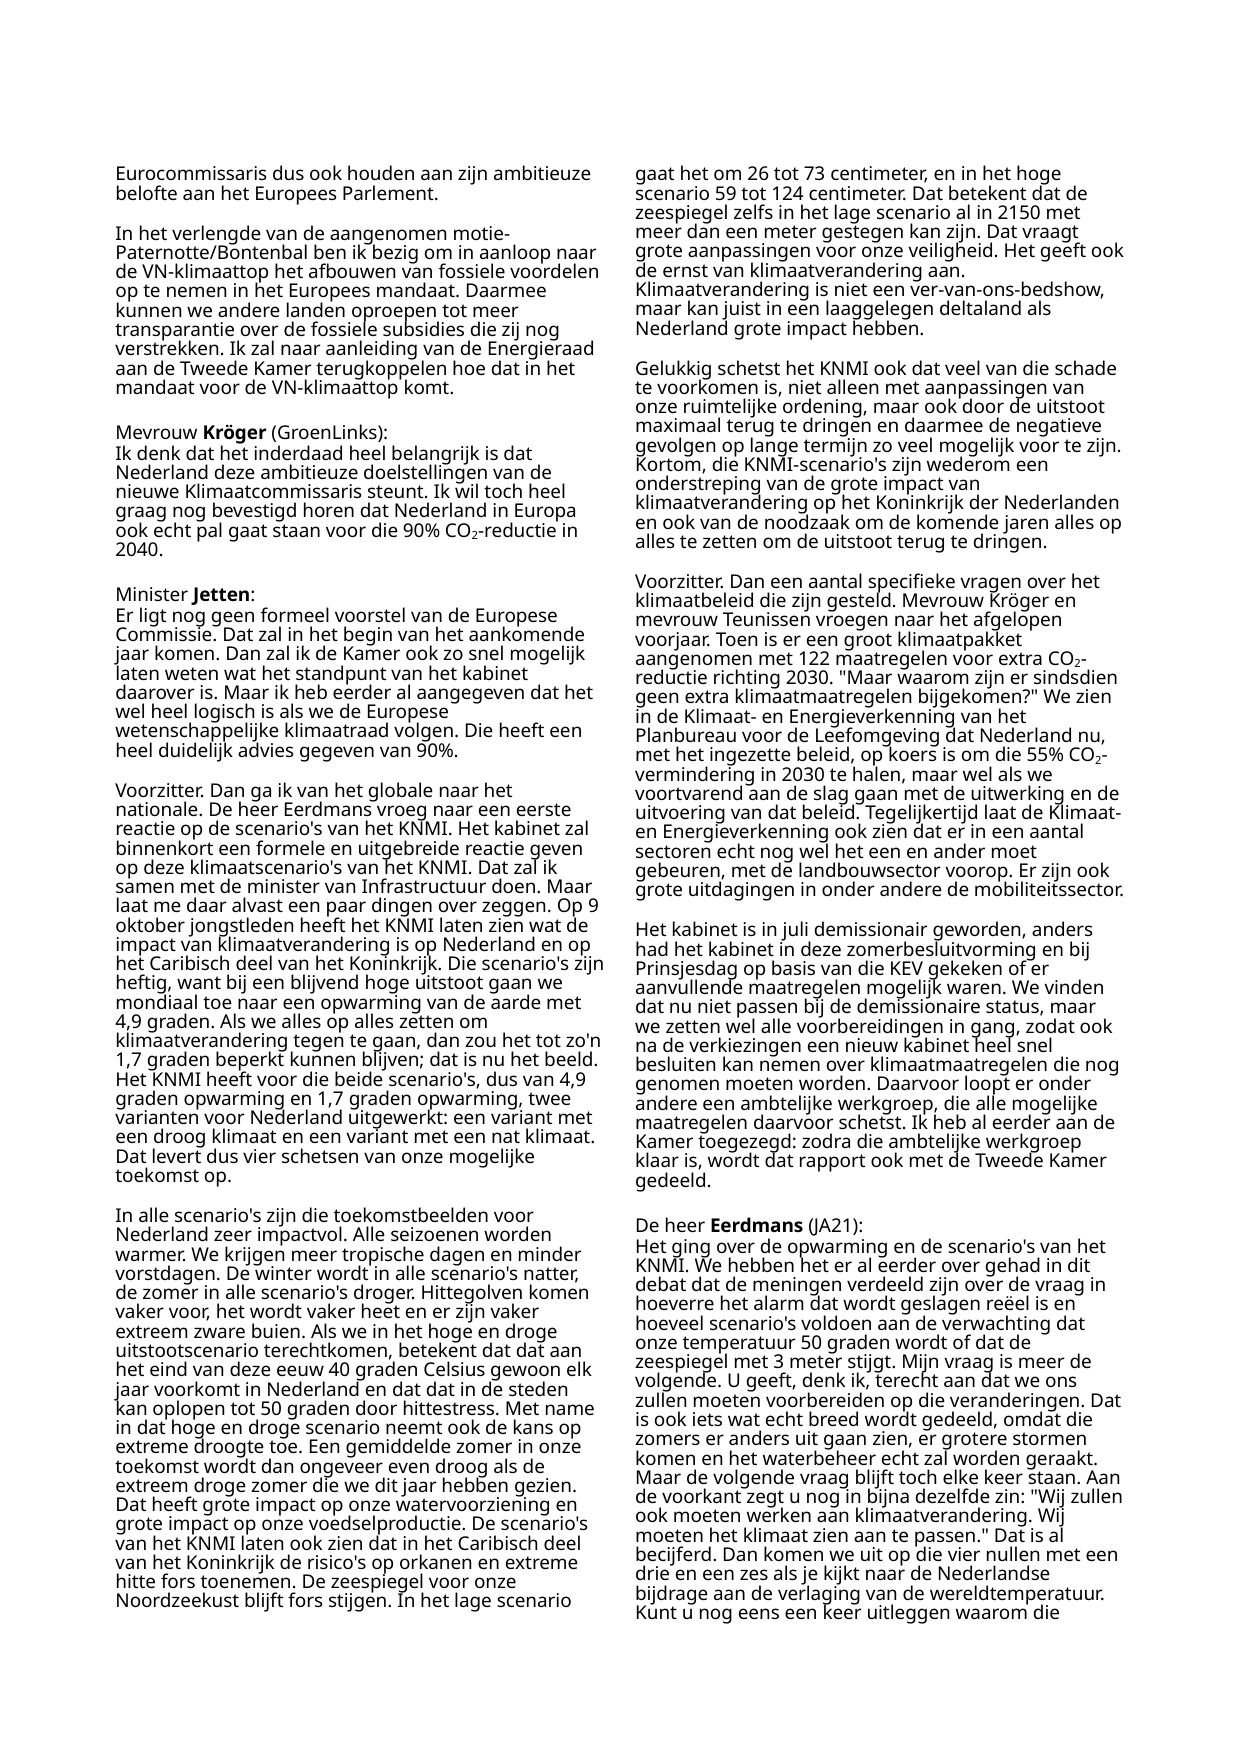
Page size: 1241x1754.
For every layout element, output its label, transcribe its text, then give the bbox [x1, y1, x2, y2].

text Voorzitter. Dan een aantal specifieke vragen over het klimaatbeleid die zijn gesteld. Mevrouw Kröger en mevrouw Teunissen vroegen naar het afgelopen voorjaar. Toen is er een groot klimaatpakket aangenomen met 122 maatregelen voor extra CO2-reductie richting 2030. "Maar waarom zijn er sindsdien geen extra klimaatmaatregelen bijgekomen?" We zien in de Klimaat- en Energieverkenning van het Planbureau voor de Leefomgeving dat Nederland nu, met het ingezette beleid, op koers is om die 55% CO2-vermindering in 2030 te halen, maar wel als we voortvarend aan de slag gaan met de uitwerking en de uitvoering van dat beleid. Tegelijkertijd laat de Klimaat- en Energieverkenning ook zien dat er in een aantal sectoren echt nog wel het een en ander moet gebeuren, met de landbouwsector voorop. Er zijn ook grote uitdagingen in onder andere de mobiliteitssector. [635, 573, 1125, 901]
text Het ging over de opwarming en de scenario's van het KNMI. We hebben het er al eerder over gehad in dit debat dat de meningen verdeeld zijn over de vraag in hoeverre het alarm dat wordt geslagen reëel is en hoeveel scenario's voldoen aan de verwachting dat onze temperatuur 50 graden wordt of dat de zeespiegel met 3 meter stijgt. Mijn vraag is meer de volgende. U geeft, denk ik, terecht aan dat we ons zullen moeten voorbereiden op die veranderingen. Dat is ook iets wat echt breed wordt gedeeld, omdat die zomers er anders uit gaan zien, er grotere stormen komen en het waterbeheer echt zal worden geraakt. Maar de volgende vraag blijft toch elke keer staan. Aan de voorkant zegt u nog in bijna dezelfde zin: "Wij zullen ook moeten werken aan klimaatverandering. Wij moeten het klimaat zien aan te passen." Dat is al becijferd. Dan komen we uit op die vier nullen met een drie en een zes als je kijkt naar de Nederlandse bijdrage aan de verlaging van de wereldtemperatuur. Kunt u nog eens een keer uitleggen waarom die [635, 1238, 1125, 1623]
text Minister Jetten: [115, 581, 605, 607]
text De heer Eerdmans (JA21): [635, 1212, 1125, 1238]
text Gelukkig schetst het KNMI ook dat veel van die schade te voorkomen is, niet alleen met aanpassingen van onze ruimtelijke ordening, maar ook door de uitstoot maximaal terug te dringen en daarmee de negatieve gevolgen op lange termijn zo veel mogelijk voor te zijn. Kortom, die KNMI-scenario's zijn wederom een onderstreping van de grote impact van klimaatverandering op het Koninkrijk der Nederlanden en ook van de noodzaak om de komende jaren alles op alles te zetten om de uitstoot terug te dringen. [635, 359, 1125, 552]
text Ik denk dat het inderdaad heel belangrijk is dat Nederland deze ambitieuze doelstellingen van de nieuwe Klimaatcommissaris steunt. Ik wil toch heel graag nog bevestigd horen dat Nederland in Europa ook echt pal gaat staan voor die 90% CO2-reductie in 2040. [115, 444, 605, 560]
text Mevrouw Kröger (GroenLinks): [115, 419, 605, 444]
text Voorzitter. Dan ga ik van het globale naar het nationale. De heer Eerdmans vroeg naar een eerste reactie op de scenario's van het KNMI. Het kabinet zal binnenkort een formele en uitgebreide reactie geven op deze klimaatscenario's van het KNMI. Dat zal ik samen met de minister van Infrastructuur doen. Maar laat me daar alvast een paar dingen over zeggen. Op 9 oktober jongstleden heeft het KNMI laten zien wat de impact van klimaatverandering is op Nederland en op het Caribisch deel van het Koninkrijk. Die scenario's zijn heftig, want bij een blijvend hoge uitstoot gaan we mondiaal toe naar een opwarming van de aarde met 4,9 graden. Als we alles op alles zetten om klimaatverandering tegen te gaan, dan zou het tot zo'n 1,7 graden beperkt kunnen blijven; dat is nu het beeld. Het KNMI heeft voor die beide scenario's, dus van 4,9 graden opwarming en 1,7 graden opwarming, twee varianten voor Nederland uitgewerkt: een variant met een droog klimaat en een variant met een nat klimaat. Dat levert dus vier schetsen van onze mogelijke toekomst op. [115, 782, 605, 1186]
text gaat het om 26 tot 73 centimeter, en in het hoge scenario 59 tot 124 centimeter. Dat betekent dat de zeespiegel zelfs in het lage scenario al in 2150 met meer dan een meter gestegen kan zijn. Dat vraagt grote aanpassingen voor onze veiligheid. Het geeft ook de ernst van klimaatverandering aan. Klimaatverandering is niet een ver-van-ons-bedshow, maar kan juist in een laaggelegen deltaland als Nederland grote impact hebben. [635, 165, 1125, 339]
text Het kabinet is in juli demissionair geworden, anders had het kabinet in deze zomerbesluitvorming en bij Prinsjesdag op basis van die KEV gekeken of er aanvullende maatregelen mogelijk waren. We vinden dat nu niet passen bij de demissionaire status, maar we zetten wel alle voorbereidingen in gang, zodat ook na de verkiezingen een nieuw kabinet heel snel besluiten kan nemen over klimaatmaatregelen die nog genomen moeten worden. Daarvoor loopt er onder andere een ambtelijke werkgroep, die alle mogelijke maatregelen daarvoor schetst. Ik heb al eerder aan de Kamer toegezegd: zodra die ambtelijke werkgroep klaar is, wordt dat rapport ook met de Tweede Kamer gedeeld. [635, 921, 1125, 1191]
text Er ligt nog geen formeel voorstel van de Europese Commissie. Dat zal in het begin van het aankomende jaar komen. Dan zal ik de Kamer ook zo snel mogelijk laten weten wat het standpunt van het kabinet daarover is. Maar ik heb eerder al aangegeven dat het wel heel logisch is als we de Europese wetenschappelijke klimaatraad volgen. Die heeft een heel duidelijk advies gegeven van 90%. [115, 607, 605, 761]
text In alle scenario's zijn die toekomstbeelden voor Nederland zeer impactvol. Alle seizoenen worden warmer. We krijgen meer tropische dagen en minder vorstdagen. De winter wordt in alle scenario's natter, de zomer in alle scenario's droger. Hittegolven komen vaker voor, het wordt vaker heet en er zijn vaker extreem zware buien. Als we in het hoge en droge uitstootscenario terechtkomen, betekent dat dat aan het eind van deze eeuw 40 graden Celsius gewoon elk jaar voorkomt in Nederland en dat dat in de steden kan oplopen tot 50 graden door hittestress. Met name in dat hoge en droge scenario neemt ook de kans op extreme droogte toe. Een gemiddelde zomer in onze toekomst wordt dan ongeveer even droog als de extreem droge zomer die we dit jaar hebben gezien. Dat heeft grote impact op onze watervoorziening en grote impact op onze voedselproductie. De scenario's van het KNMI laten ook zien dat in het Caribisch deel van het Koninkrijk de risico's op orkanen en extreme hitte fors toenemen. De zeespiegel voor onze Noordzeekust blijft fors stijgen. In het lage scenario [115, 1207, 605, 1612]
text Eurocommissaris dus ook houden aan zijn ambitieuze belofte aan het Europees Parlement. [115, 165, 605, 204]
text In het verlengde van de aangenomen motie-Paternotte/Bontenbal ben ik bezig om in aanloop naar de VN-klimaattop het afbouwen van fossiele voordelen op te nemen in het Europees mandaat. Daarmee kunnen we andere landen oproepen tot meer transparantie over de fossiele subsidies die zij nog verstrekken. Ik zal naar aanleiding van de Energieraad aan de Tweede Kamer terugkoppelen hoe dat in het mandaat voor de VN-klimaattop komt. [115, 224, 605, 398]
